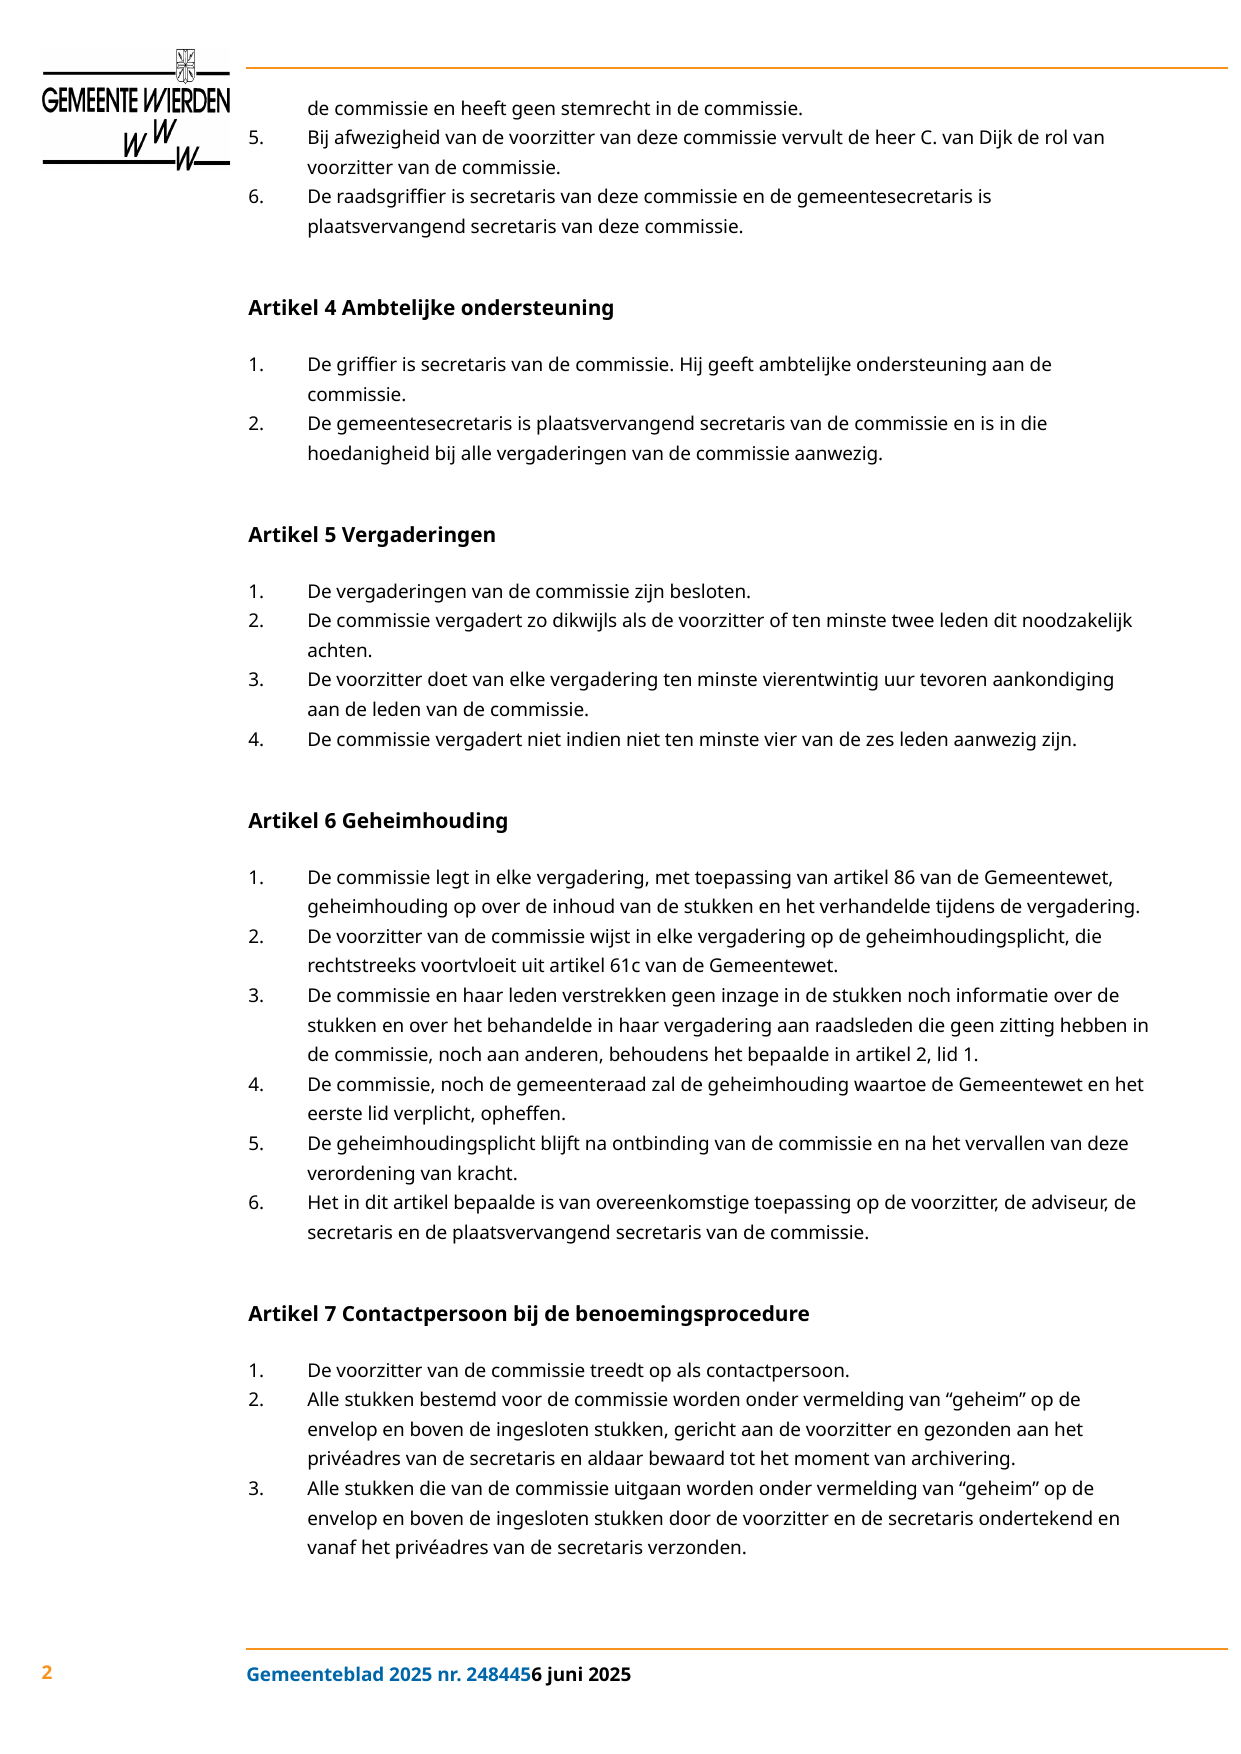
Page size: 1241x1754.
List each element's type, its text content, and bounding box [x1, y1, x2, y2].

list De voorzitter van de commissie treedt op als contactpersoon. [248, 1357, 1152, 1383]
list Het in dit artikel bepaalde is van overeenkomstige toepassing op de voorzitter, de adviseur, de secretaris en de plaatsvervangend secretaris van de commissie. [248, 1189, 1152, 1244]
list De voorzitter doet van elke vergadering ten minste vierentwintig uur tevoren aankondiging aan de leden van de commissie. [248, 667, 1152, 722]
list De vergaderingen van de commissie zijn besloten. [248, 578, 1152, 604]
list De commissie vergadert zo dikwijls als de voorzitter of ten minste twee leden dit noodzakelijk achten. [248, 607, 1152, 663]
picture [41, 47, 231, 172]
list De gemeentesecretaris is plaatsvervangend secretaris van de commissie en is in die hoedanigheid bij alle vergaderingen van de commissie aanwezig. [248, 410, 1152, 466]
text Artikel 7 Contactpersoon bij de benoemingsprocedure [248, 1299, 1152, 1327]
list Alle stukken bestemd voor de commissie worden onder vermelding van “geheim” op de envelop en boven de ingesloten stukken, gericht aan de voorzitter en gezonden aan het privéadres van de secretaris en aldaar bewaard tot het moment van archivering. [248, 1386, 1152, 1471]
text Artikel 6 Geheimhouding [248, 806, 1152, 834]
list De voorzitter van de commissie wijst in elke vergadering op de geheimhoudingsplicht, die rechtstreeks voortvloeit uit artikel 61c van de Gemeentewet. [248, 923, 1152, 978]
list De raadsgriffier is secretaris van deze commissie en de gemeentesecretaris is plaatsvervangend secretaris van deze commissie. [248, 183, 1152, 239]
list de commissie en heeft geen stemrecht in de commissie. [248, 95, 1152, 121]
list De griffier is secretaris van de commissie. Hij geeft ambtelijke ondersteuning aan de commissie. [248, 351, 1152, 406]
text Artikel 5 Vergaderingen [248, 520, 1152, 548]
list Bij afwezigheid van de voorzitter van deze commissie vervult de heer C. van Dijk de rol van voorzitter van de commissie. [248, 124, 1152, 180]
list De commissie vergadert niet indien niet ten minste vier van de zes leden aanwezig zijn. [248, 726, 1152, 752]
list De commissie en haar leden verstrekken geen inzage in de stukken noch informatie over de stukken en over het behandelde in haar vergadering aan raadsleden die geen zitting hebben in de commissie, noch aan anderen, behoudens het bepaalde in artikel 2, lid 1. [248, 982, 1152, 1067]
list De geheimhoudingsplicht blijft na ontbinding van de commissie en na het vervallen van deze verordening van kracht. [248, 1130, 1152, 1185]
list Alle stukken die van de commissie uitgaan worden onder vermelding van “geheim” op de envelop en boven de ingesloten stukken door de voorzitter en de secretaris ondertekend en vanaf het privéadres van de secretaris verzonden. [248, 1475, 1152, 1560]
list De commissie legt in elke vergadering, met toepassing van artikel 86 van de Gemeentewet, geheimhouding op over de inhoud van de stukken en het verhandelde tijdens de vergadering. [248, 864, 1152, 919]
list De commissie, noch de gemeenteraad zal de geheimhouding waartoe de Gemeentewet en het eerste lid verplicht, opheffen. [248, 1071, 1152, 1126]
text Artikel 4 Ambtelijke ondersteuning [248, 293, 1152, 322]
